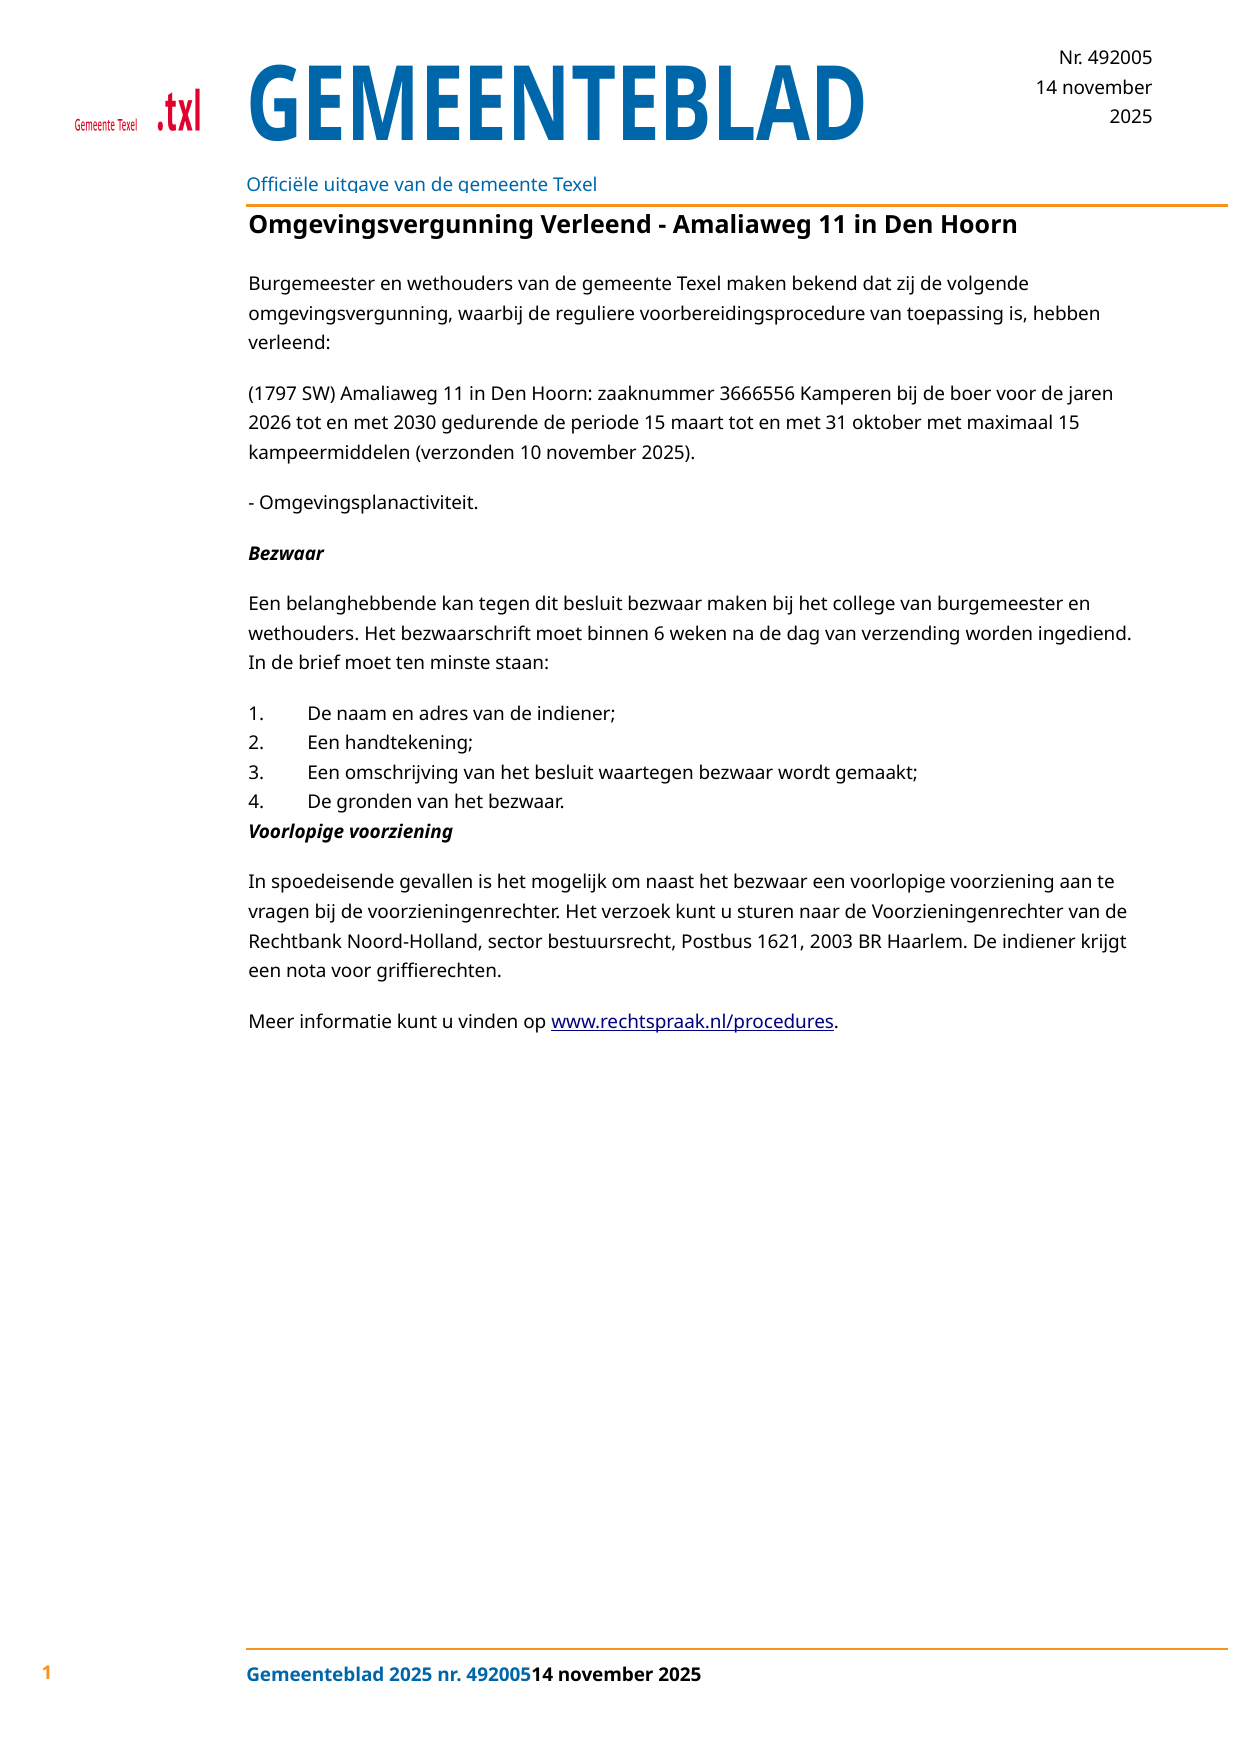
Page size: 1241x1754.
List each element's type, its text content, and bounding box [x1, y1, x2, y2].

text Bezwaar [248, 540, 1152, 566]
text Meer informatie kunt u vinden op www.rechtspraak.nl/procedures. [248, 1008, 1152, 1033]
list Een handtekening; [248, 729, 1152, 755]
text Een belanghebbende kan tegen dit besluit bezwaar maken bij het college van burgemeester en wethouders. Het bezwaarschrift moet binnen 6 weken na de dag van verzending worden ingediend. In de brief moet ten minste staan: [248, 590, 1152, 675]
text Omgevingsvergunning Verleend - Amaliaweg 11 in Den Hoorn [248, 207, 1152, 241]
list Een omschrijving van het besluit waartegen bezwaar wordt gemaakt; [248, 759, 1152, 785]
text - Omgevingsplanactiviteit. [248, 489, 1152, 515]
text Burgemeester en wethouders van de gemeente Texel maken bekend dat zij de volgende omgevingsvergunning, waarbij de reguliere voorbereidingsprocedure van toepassing is, hebben verleend: [248, 270, 1152, 355]
text Voorlopige voorziening [248, 818, 1152, 844]
picture [41, 47, 231, 172]
text In spoedeisende gevallen is het mogelijk om naast het bezwaar een voorlopige voorziening aan te vragen bij de voorzieningenrechter. Het verzoek kunt u sturen naar de Voorzieningenrechter van de Rechtbank Noord-Holland, sector bestuursrecht, Postbus 1621, 2003 BR Haarlem. De indiener krijgt een nota voor griffierechten. [248, 869, 1152, 983]
list De naam en adres van de indiener; [248, 700, 1152, 726]
text (1797 SW) Amaliaweg 11 in Den Hoorn: zaaknummer 3666556 Kamperen bij de boer voor de jaren 2026 tot en met 2030 gedurende de periode 15 maart tot en met 31 oktober met maximaal 15 kampeermiddelen (verzonden 10 november 2025). [248, 380, 1152, 465]
list De gronden van het bezwaar. [248, 789, 1152, 814]
